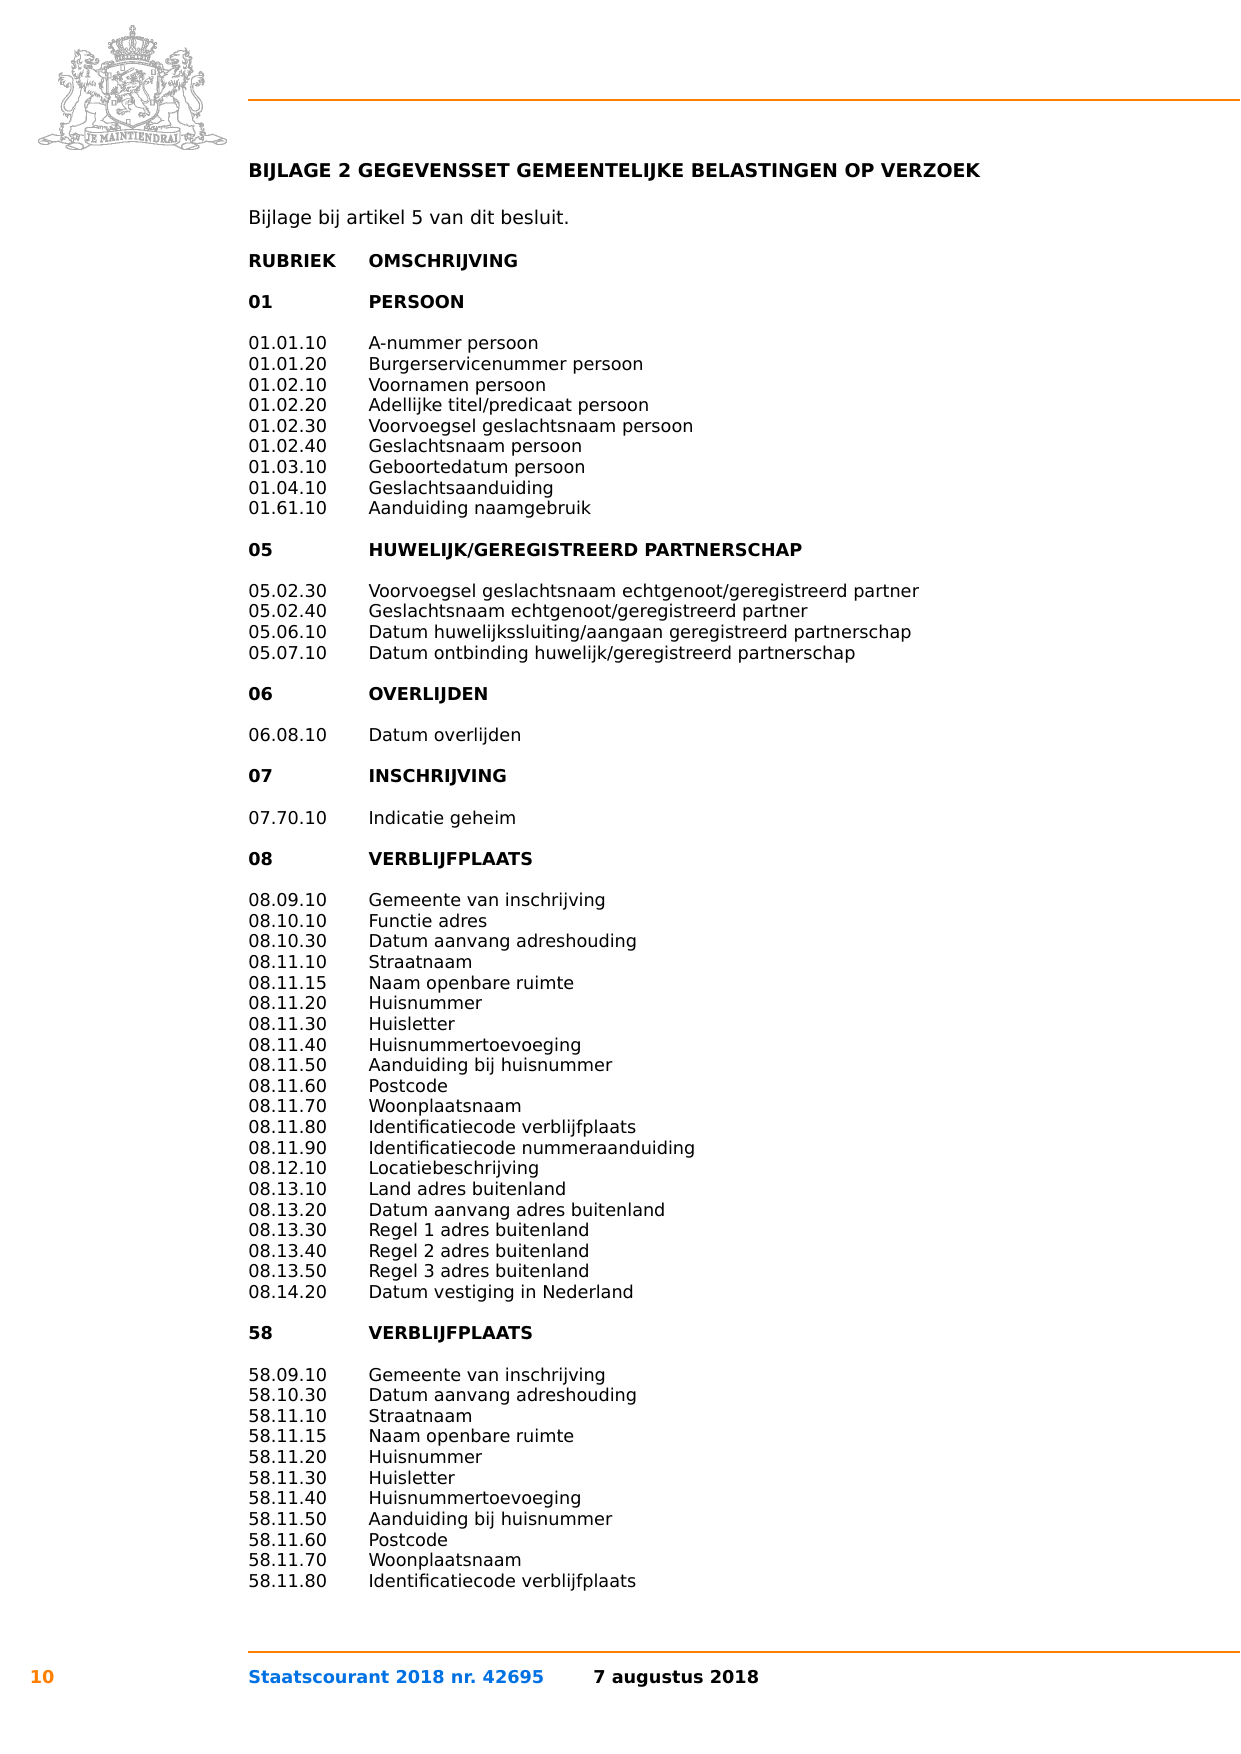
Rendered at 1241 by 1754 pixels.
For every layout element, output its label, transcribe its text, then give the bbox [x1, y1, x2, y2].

table_cell [248, 705, 362, 725]
table_cell 01.02.20 [248, 395, 362, 416]
table_cell 08.11.60 [248, 1076, 362, 1096]
table_cell Aanduiding bij huisnummer [363, 1055, 1163, 1076]
table_cell 58.11.80 [248, 1571, 362, 1591]
table_cell Datum vestiging in Nederland [363, 1282, 1163, 1303]
table_cell 58.10.30 [248, 1385, 362, 1406]
table_cell [363, 746, 1163, 766]
table_cell Huisnummertoevoeging [363, 1488, 1163, 1509]
table_cell Adellijke titel/predicaat persoon [363, 395, 1163, 416]
table_cell [363, 1303, 1163, 1323]
table_cell 08.11.70 [248, 1096, 362, 1117]
subtitle BIJLAGE 2 GEGEVENSSET GEMEENTELIJKE BELASTINGEN OP VERZOEK [248, 160, 1163, 182]
table_cell Voornamen persoon [363, 375, 1163, 395]
table_cell 01.02.40 [248, 436, 362, 457]
table_cell Straatnaam [363, 952, 1163, 973]
table_cell Datum overlijden [363, 725, 1163, 746]
table_cell 08 [248, 849, 362, 869]
table_cell 01.03.10 [248, 457, 362, 478]
table_cell VERBLIJFPLAATS [363, 1323, 1163, 1344]
table_cell 58.11.20 [248, 1447, 362, 1468]
table_cell 58.11.70 [248, 1550, 362, 1571]
table_cell 58.09.10 [248, 1365, 362, 1385]
table_cell Datum huwelijkssluiting/aangaan geregistreerd partnerschap [363, 622, 1163, 643]
table_cell [248, 828, 362, 849]
table_cell [248, 313, 362, 333]
table_cell 58.11.40 [248, 1488, 362, 1509]
table_cell Huisletter [363, 1014, 1163, 1034]
table_cell OVERLIJDEN [363, 684, 1163, 704]
table_cell 08.09.10 [248, 890, 362, 911]
table_cell 58.11.60 [248, 1530, 362, 1550]
table_cell [248, 663, 362, 684]
table_cell [363, 870, 1163, 890]
table_cell Huisnummer [363, 1447, 1163, 1468]
table_cell Locatiebeschrijving [363, 1158, 1163, 1179]
table_cell [248, 787, 362, 808]
table_cell Huisnummer [363, 993, 1163, 1014]
table_cell 08.14.20 [248, 1282, 362, 1303]
table_cell Geslachtsnaam echtgenoot/geregistreerd partner [363, 601, 1163, 622]
table_cell [363, 1344, 1163, 1364]
table_header RUBRIEK [248, 251, 362, 271]
table_cell 08.13.10 [248, 1179, 362, 1199]
table_header OMSCHRIJVING [363, 251, 1163, 271]
table_cell [248, 560, 362, 581]
table_cell 08.10.10 [248, 911, 362, 931]
table_cell Woonplaatsnaam [363, 1550, 1163, 1571]
table_cell 01.02.30 [248, 416, 362, 436]
table_cell 06.08.10 [248, 725, 362, 746]
text Bijlage bij artikel 5 van dit besluit. [248, 207, 1163, 229]
table_cell [248, 870, 362, 890]
table_cell Datum aanvang adres buitenland [363, 1200, 1163, 1220]
table_cell 01 [248, 292, 362, 313]
table_cell 58.11.30 [248, 1468, 362, 1488]
table_cell [248, 746, 362, 766]
table_cell 07 [248, 766, 362, 787]
table_cell 07.70.10 [248, 808, 362, 828]
table_cell [363, 560, 1163, 581]
table_cell [248, 519, 362, 539]
table_cell Identificatiecode verblijfplaats [363, 1571, 1163, 1591]
table_cell 08.13.20 [248, 1200, 362, 1220]
table_cell 01.01.10 [248, 333, 362, 354]
table_cell PERSOON [363, 292, 1163, 313]
table_cell Voorvoegsel geslachtsnaam echtgenoot/geregistreerd partner [363, 581, 1163, 601]
table_cell Regel 2 adres buitenland [363, 1241, 1163, 1261]
table_cell [248, 271, 362, 292]
table_cell [363, 271, 1163, 292]
table_cell Naam openbare ruimte [363, 1426, 1163, 1447]
table_cell [363, 313, 1163, 333]
table_cell Voorvoegsel geslachtsnaam persoon [363, 416, 1163, 436]
table_cell 01.01.20 [248, 354, 362, 374]
table_cell 08.11.15 [248, 973, 362, 993]
table_cell Geboortedatum persoon [363, 457, 1163, 478]
table_cell Land adres buitenland [363, 1179, 1163, 1199]
table_cell [363, 663, 1163, 684]
table_cell 01.02.10 [248, 375, 362, 395]
table_cell 01.04.10 [248, 478, 362, 498]
table_cell 58.11.50 [248, 1509, 362, 1529]
table_cell 01.61.10 [248, 498, 362, 519]
table_cell [363, 705, 1163, 725]
table_cell Huisletter [363, 1468, 1163, 1488]
table_cell Gemeente van inschrijving [363, 890, 1163, 911]
table_cell 08.11.30 [248, 1014, 362, 1034]
table_cell Datum aanvang adreshouding [363, 1385, 1163, 1406]
table_cell HUWELIJK/GEREGISTREERD PARTNERSCHAP [363, 540, 1163, 560]
table_cell 05.02.40 [248, 601, 362, 622]
table_cell 08.11.20 [248, 993, 362, 1014]
table_cell 58 [248, 1323, 362, 1344]
table_cell 08.10.30 [248, 931, 362, 952]
table_cell Straatnaam [363, 1406, 1163, 1426]
table_cell 58.11.15 [248, 1426, 362, 1447]
table_cell Datum ontbinding huwelijk/geregistreerd partnerschap [363, 643, 1163, 663]
table_cell 08.11.10 [248, 952, 362, 973]
table_cell 05 [248, 540, 362, 560]
table_cell 05.02.30 [248, 581, 362, 601]
table_cell [363, 787, 1163, 808]
table_cell 08.11.40 [248, 1035, 362, 1055]
table_cell Indicatie geheim [363, 808, 1163, 828]
table_cell Huisnummertoevoeging [363, 1035, 1163, 1055]
table_cell Datum aanvang adreshouding [363, 931, 1163, 952]
table_cell 08.11.80 [248, 1117, 362, 1138]
table_cell Gemeente van inschrijving [363, 1365, 1163, 1385]
table_cell A-nummer persoon [363, 333, 1163, 354]
table_cell 08.13.40 [248, 1241, 362, 1261]
table_cell Naam openbare ruimte [363, 973, 1163, 993]
table_cell Identificatiecode verblijfplaats [363, 1117, 1163, 1138]
picture [38, 25, 227, 150]
table_cell 05.06.10 [248, 622, 362, 643]
table_cell 08.11.90 [248, 1138, 362, 1158]
table_cell [363, 828, 1163, 849]
table_cell Aanduiding naamgebruik [363, 498, 1163, 519]
table_cell Geslachtsaanduiding [363, 478, 1163, 498]
table_cell 06 [248, 684, 362, 704]
table_cell Burgerservicenummer persoon [363, 354, 1163, 374]
table_cell VERBLIJFPLAATS [363, 849, 1163, 869]
table_cell [248, 1344, 362, 1364]
table_cell Identificatiecode nummeraanduiding [363, 1138, 1163, 1158]
table_cell INSCHRIJVING [363, 766, 1163, 787]
table_cell [363, 519, 1163, 539]
table_cell 05.07.10 [248, 643, 362, 663]
table_cell Postcode [363, 1530, 1163, 1550]
table_cell 08.12.10 [248, 1158, 362, 1179]
table_cell Aanduiding bij huisnummer [363, 1509, 1163, 1529]
table_cell Postcode [363, 1076, 1163, 1096]
table_cell Woonplaatsnaam [363, 1096, 1163, 1117]
table_cell 58.11.10 [248, 1406, 362, 1426]
table_cell Functie adres [363, 911, 1163, 931]
table_cell Regel 1 adres buitenland [363, 1220, 1163, 1241]
table_cell [248, 1303, 362, 1323]
table_cell 08.11.50 [248, 1055, 362, 1076]
table_cell Geslachtsnaam persoon [363, 436, 1163, 457]
table_cell Regel 3 adres buitenland [363, 1261, 1163, 1282]
table_cell 08.13.30 [248, 1220, 362, 1241]
table_cell 08.13.50 [248, 1261, 362, 1282]
